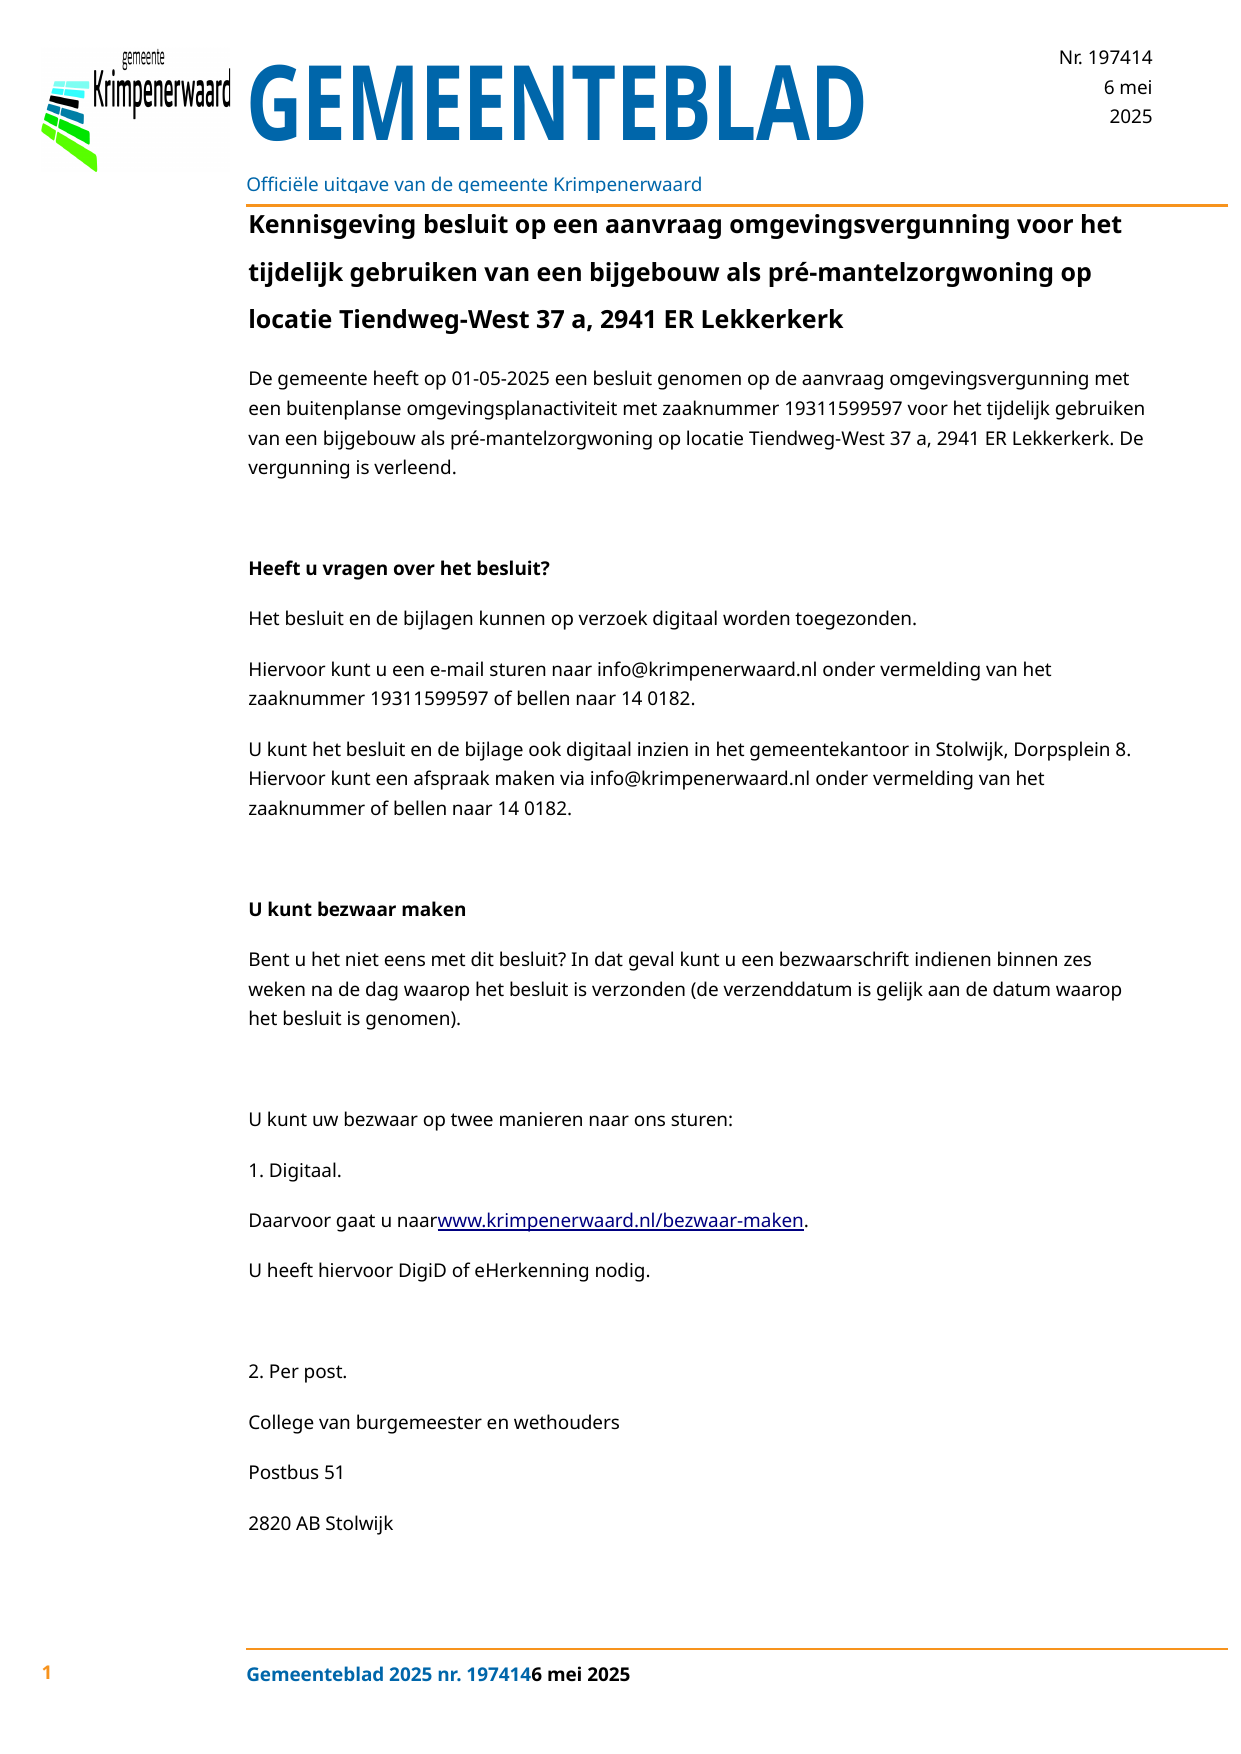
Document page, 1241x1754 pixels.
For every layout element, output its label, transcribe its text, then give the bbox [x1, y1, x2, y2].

text Postbus 51 [248, 1459, 1152, 1485]
text Heeft u vragen over het besluit? [248, 555, 1152, 581]
text Kennisgeving besluit op een aanvraag omgevingsvergunning voor het tijdelijk gebruiken van een bijgebouw als pré-mantelzorgwoning op locatie Tiendweg-West 37 a, 2941 ER Lekkerkerk [248, 207, 1152, 336]
text Daarvoor gaat u naarwww.krimpenerwaard.nl/bezwaar-maken. [248, 1207, 1152, 1233]
text 2. Per post. [248, 1358, 1152, 1384]
text U heeft hiervoor DigiD of eHerkenning nodig. [248, 1258, 1152, 1283]
text U kunt uw bezwaar op twee manieren naar ons sturen: [248, 1106, 1152, 1132]
text U kunt bezwaar maken [248, 896, 1152, 922]
text Het besluit en de bijlagen kunnen op verzoek digitaal worden toegezonden. [248, 606, 1152, 631]
picture [41, 47, 231, 172]
text Hiervoor kunt u een e-mail sturen naar info@krimpenerwaard.nl onder vermelding van het zaaknummer 19311599597 of bellen naar 14 0182. [248, 656, 1152, 711]
text 1. Digitaal. [248, 1157, 1152, 1182]
text 2820 AB Stolwijk [248, 1510, 1152, 1535]
text De gemeente heeft op 01-05-2025 een besluit genomen op de aanvraag omgevingsvergunning met een buitenplanse omgevingsplanactiviteit met zaaknummer 19311599597 voor het tijdelijk gebruiken van een bijgebouw als pré-mantelzorgwoning op locatie Tiendweg-West 37 a, 2941 ER Lekkerkerk. De vergunning is verleend. [248, 366, 1152, 480]
text Bent u het niet eens met dit besluit? In dat geval kunt u een bezwaarschrift indienen binnen zes weken na de dag waarop het besluit is verzonden (de verzenddatum is gelijk aan de datum waarop het besluit is genomen). [248, 946, 1152, 1031]
text College van burgemeester en wethouders [248, 1409, 1152, 1434]
text U kunt het besluit en de bijlage ook digitaal inzien in het gemeentekantoor in Stolwijk, Dorpsplein 8. Hiervoor kunt een afspraak maken via info@krimpenerwaard.nl onder vermelding van het zaaknummer of bellen naar 14 0182. [248, 736, 1152, 821]
